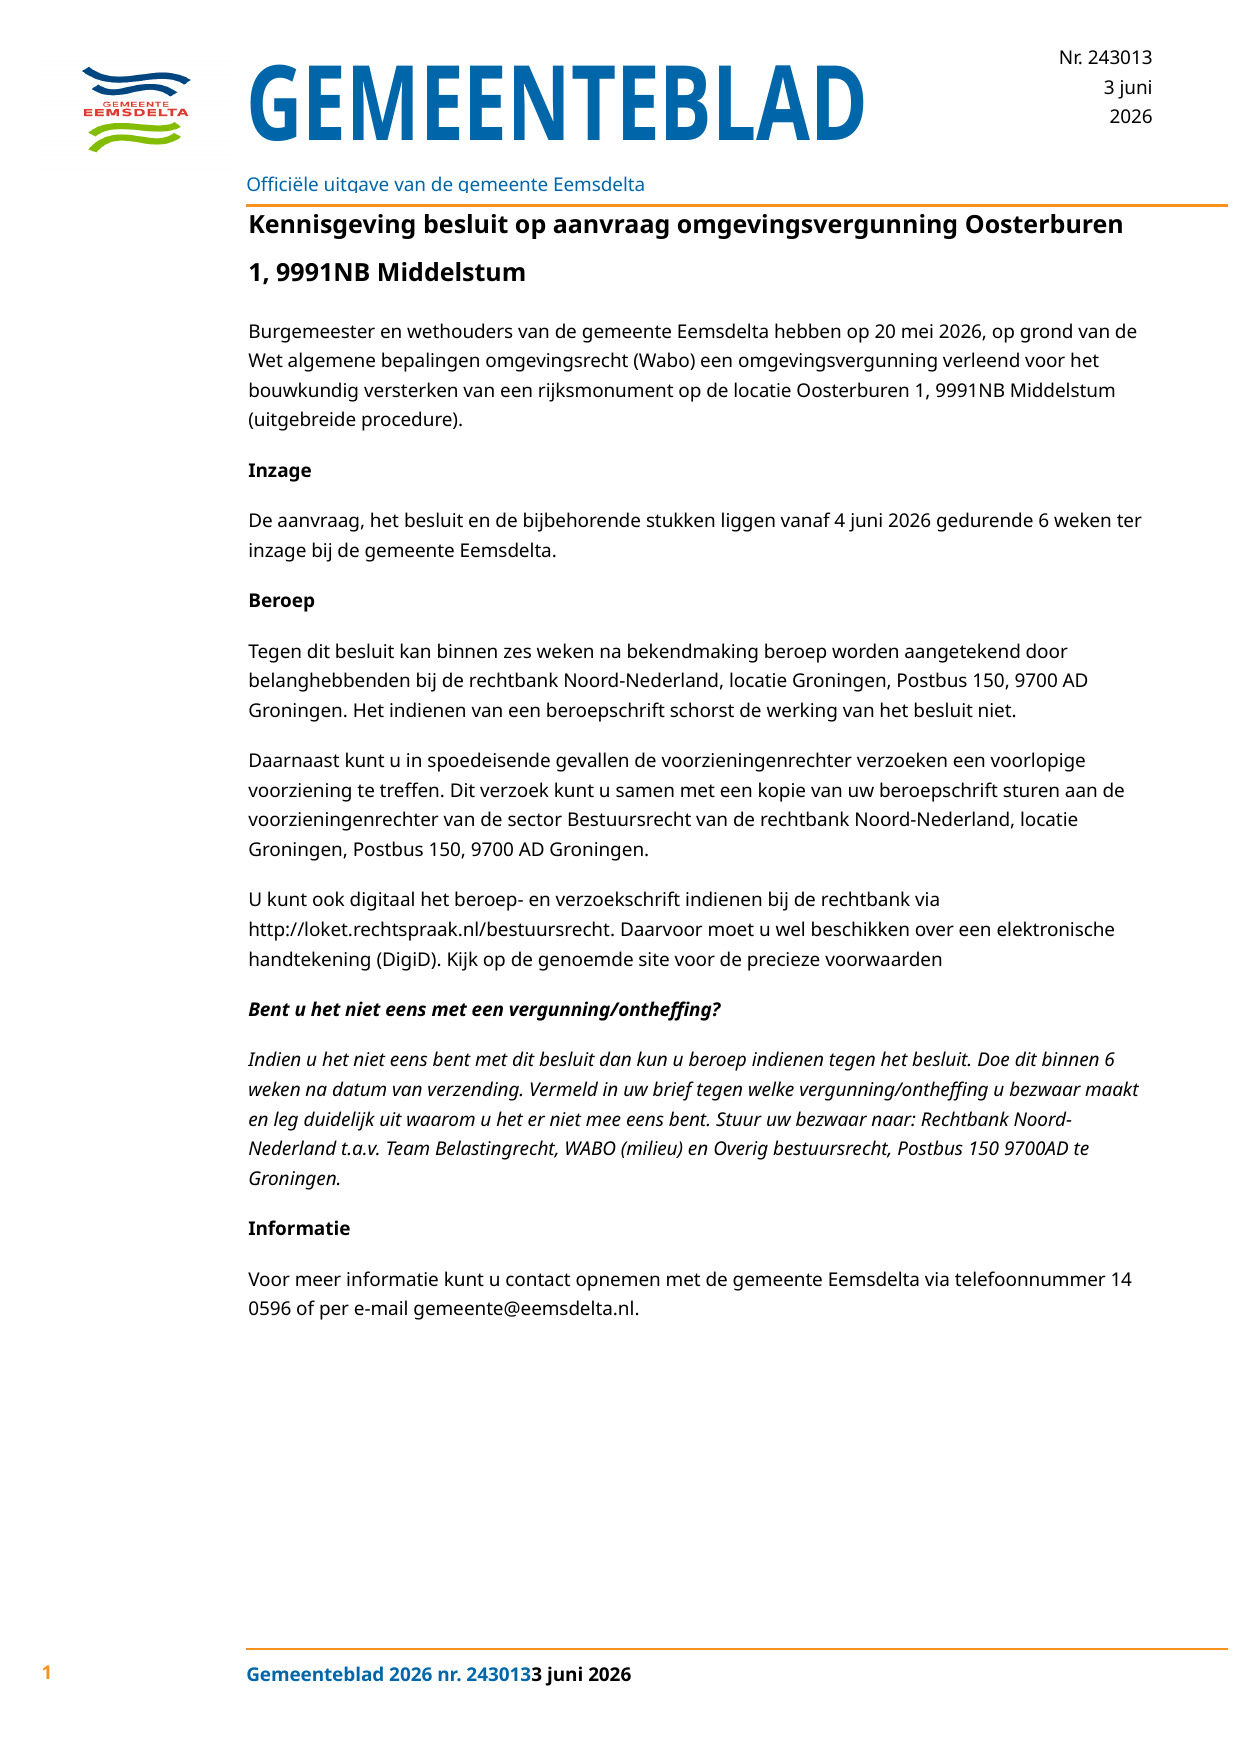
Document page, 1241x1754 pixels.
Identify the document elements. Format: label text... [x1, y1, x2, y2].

text Voor meer informatie kunt u contact opnemen met de gemeente Eemsdelta via telefoonnummer 14 0596 of per e-mail gemeente@eemsdelta.nl. [248, 1266, 1152, 1321]
text Beroep [248, 587, 1152, 613]
text Kennisgeving besluit op aanvraag omgevingsvergunning Oosterburen 1, 9991NB Middelstum [248, 207, 1152, 288]
text Indien u het niet eens bent met dit besluit dan kun u beroep indienen tegen het besluit. Doe dit binnen 6 weken na datum van verzending. Vermeld in uw brief tegen welke vergunning/ontheffing u bezwaar maakt en leg duidelijk uit waarom u het er niet mee eens bent. Stuur uw bezwaar naar: Rechtbank Noord-Nederland t.a.v. Team Belastingrecht, WABO (milieu) en Overig bestuursrecht, Postbus 150 9700AD te Groningen. [248, 1047, 1152, 1191]
text Tegen dit besluit kan binnen zes weken na bekendmaking beroep worden aangetekend door belanghebbenden bij de rechtbank Noord-Nederland, locatie Groningen, Postbus 150, 9700 AD Groningen. Het indienen van een beroepschrift schorst de werking van het besluit niet. [248, 638, 1152, 723]
text Bent u het niet eens met een vergunning/ontheffing? [248, 996, 1152, 1022]
picture [41, 47, 231, 172]
text Burgemeester en wethouders van de gemeente Eemsdelta hebben op 20 mei 2026, op grond van de Wet algemene bepalingen omgevingsrecht (Wabo) een omgevingsvergunning verleend voor het bouwkundig versterken van een rijksmonument op de locatie Oosterburen 1, 9991NB Middelstum (uitgebreide procedure). [248, 318, 1152, 432]
text U kunt ook digitaal het beroep- en verzoekschrift indienen bij de rechtbank via http://loket.rechtspraak.nl/bestuursrecht. Daarvoor moet u wel beschikken over een elektronische handtekening (DigiD). Kijk op de genoemde site voor de precieze voorwaarden [248, 887, 1152, 972]
text Daarnaast kunt u in spoedeisende gevallen de voorzieningenrechter verzoeken een voorlopige voorziening te treffen. Dit verzoek kunt u samen met een kopie van uw beroepschrift sturen aan de voorzieningenrechter van de sector Bestuursrecht van de rechtbank Noord-Nederland, locatie Groningen, Postbus 150, 9700 AD Groningen. [248, 747, 1152, 862]
text De aanvraag, het besluit en de bijbehorende stukken liggen vanaf 4 juni 2026 gedurende 6 weken ter inzage bij de gemeente Eemsdelta. [248, 507, 1152, 563]
text Informatie [248, 1215, 1152, 1241]
text Inzage [248, 457, 1152, 483]
